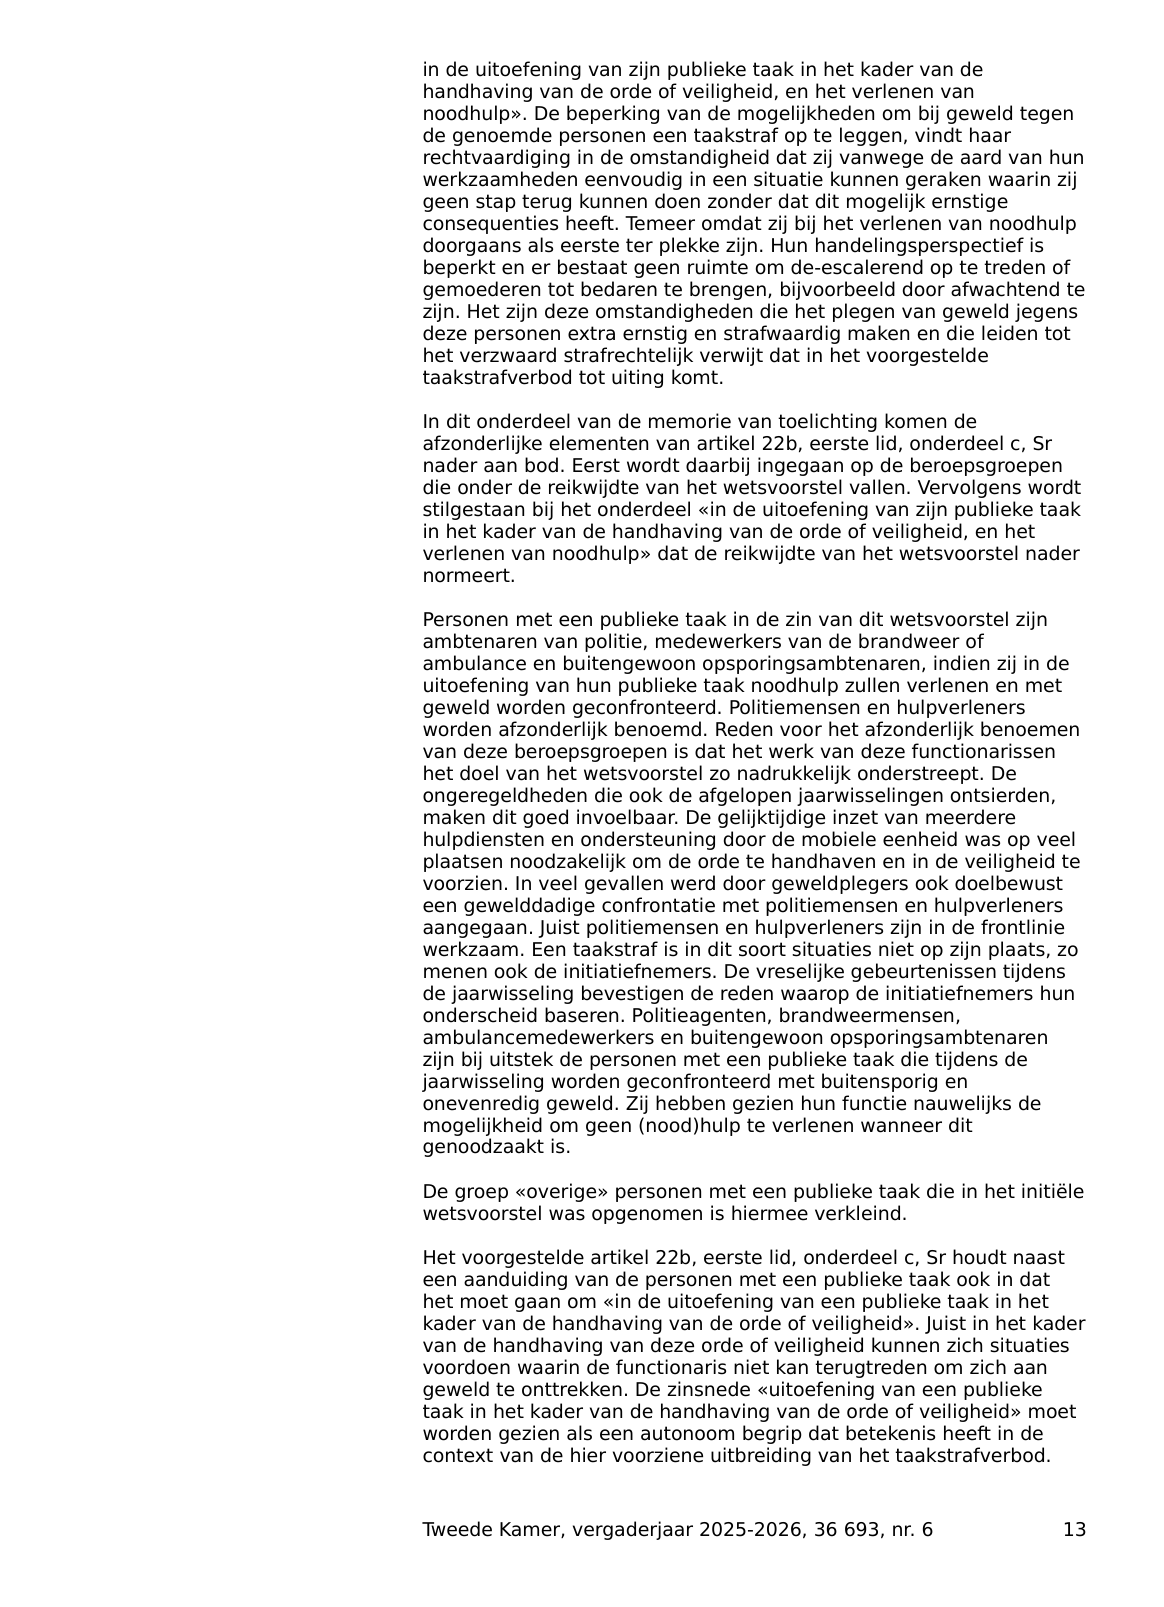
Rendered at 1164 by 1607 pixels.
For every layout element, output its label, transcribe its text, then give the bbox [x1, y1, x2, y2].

text De groep «overige» personen met een publieke taak die in het initiële wetsvoorstel was opgenomen is hiermee verkleind. [422, 1181, 1087, 1224]
text Personen met een publieke taak in de zin van dit wetsvoorstel zijn ambtenaren van politie, medewerkers van de brandweer of ambulance en buitengewoon opsporingsambtenaren, indien zij in de uitoefening van hun publieke taak noodhulp zullen verlenen en met geweld worden geconfronteerd. Politiemensen en hulpverleners worden afzonderlijk benoemd. Reden voor het afzonderlijk benoemen van deze beroepsgroepen is dat het werk van deze functionarissen het doel van het wetsvoorstel zo nadrukkelijk onderstreept. De ongeregeldheden die ook de afgelopen jaarwisselingen ontsierden, maken dit goed invoelbaar. De gelijktijdige inzet van meerdere hulpdiensten en ondersteuning door de mobiele eenheid was op veel plaatsen noodzakelijk om de orde te handhaven en in de veiligheid te voorzien. In veel gevallen werd door geweldplegers ook doelbewust een gewelddadige confrontatie met politiemensen en hulpverleners aangegaan. Juist politiemensen en hulpverleners zijn in de frontlinie werkzaam. Een taakstraf is in dit soort situaties niet op zijn plaats, zo menen ook de initiatiefnemers. De vreselijke gebeurtenissen tijdens de jaarwisseling bevestigen de reden waarop de initiatiefnemers hun onderscheid baseren. Politieagenten, brandweermensen, ambulancemedewerkers en buitengewoon opsporingsambtenaren zijn bij uitstek de personen met een publieke taak die tijdens de jaarwisseling worden geconfronteerd met buitensporig en onevenredig geweld. Zij hebben gezien hun functie nauwelijks de mogelijkheid om geen (nood)hulp te verlenen wanneer dit genoodzaakt is. [422, 609, 1087, 1158]
text In dit onderdeel van de memorie van toelichting komen de afzonderlijke elementen van artikel 22b, eerste lid, onderdeel c, Sr nader aan bod. Eerst wordt daarbij ingegaan op de beroepsgroepen die onder de reikwijdte van het wetsvoorstel vallen. Vervolgens wordt stilgestaan bij het onderdeel «in de uitoefening van zijn publieke taak in het kader van de handhaving van de orde of veiligheid, en het verlenen van noodhulp» dat de reikwijdte van het wetsvoorstel nader normeert. [422, 411, 1087, 587]
text Het voorgestelde artikel 22b, eerste lid, onderdeel c, Sr houdt naast een aanduiding van de personen met een publieke taak ook in dat het moet gaan om «in de uitoefening van een publieke taak in het kader van de handhaving van de orde of veiligheid». Juist in het kader van de handhaving van deze orde of veiligheid kunnen zich situaties voordoen waarin de functionaris niet kan terugtreden om zich aan geweld te onttrekken. De zinsnede «uitoefening van een publieke taak in het kader van de handhaving van de orde of veiligheid» moet worden gezien als een autonoom begrip dat betekenis heeft in de context van de hier voorziene uitbreiding van het taakstrafverbod. [422, 1247, 1087, 1467]
text in de uitoefening van zijn publieke taak in het kader van de handhaving van de orde of veiligheid, en het verlenen van noodhulp». De beperking van de mogelijkheden om bij geweld tegen de genoemde personen een taakstraf op te leggen, vindt haar rechtvaardiging in de omstandigheid dat zij vanwege de aard van hun werkzaamheden eenvoudig in een situatie kunnen geraken waarin zij geen stap terug kunnen doen zonder dat dit mogelijk ernstige consequenties heeft. Temeer omdat zij bij het verlenen van noodhulp doorgaans als eerste ter plekke zijn. Hun handelingsperspectief is beperkt en er bestaat geen ruimte om de-escalerend op te treden of gemoederen tot bedaren te brengen, bijvoorbeeld door afwachtend te zijn. Het zijn deze omstandigheden die het plegen van geweld jegens deze personen extra ernstig en strafwaardig maken en die leiden tot het verzwaard strafrechtelijk verwijt dat in het voorgestelde taakstrafverbod tot uiting komt. [422, 59, 1087, 389]
